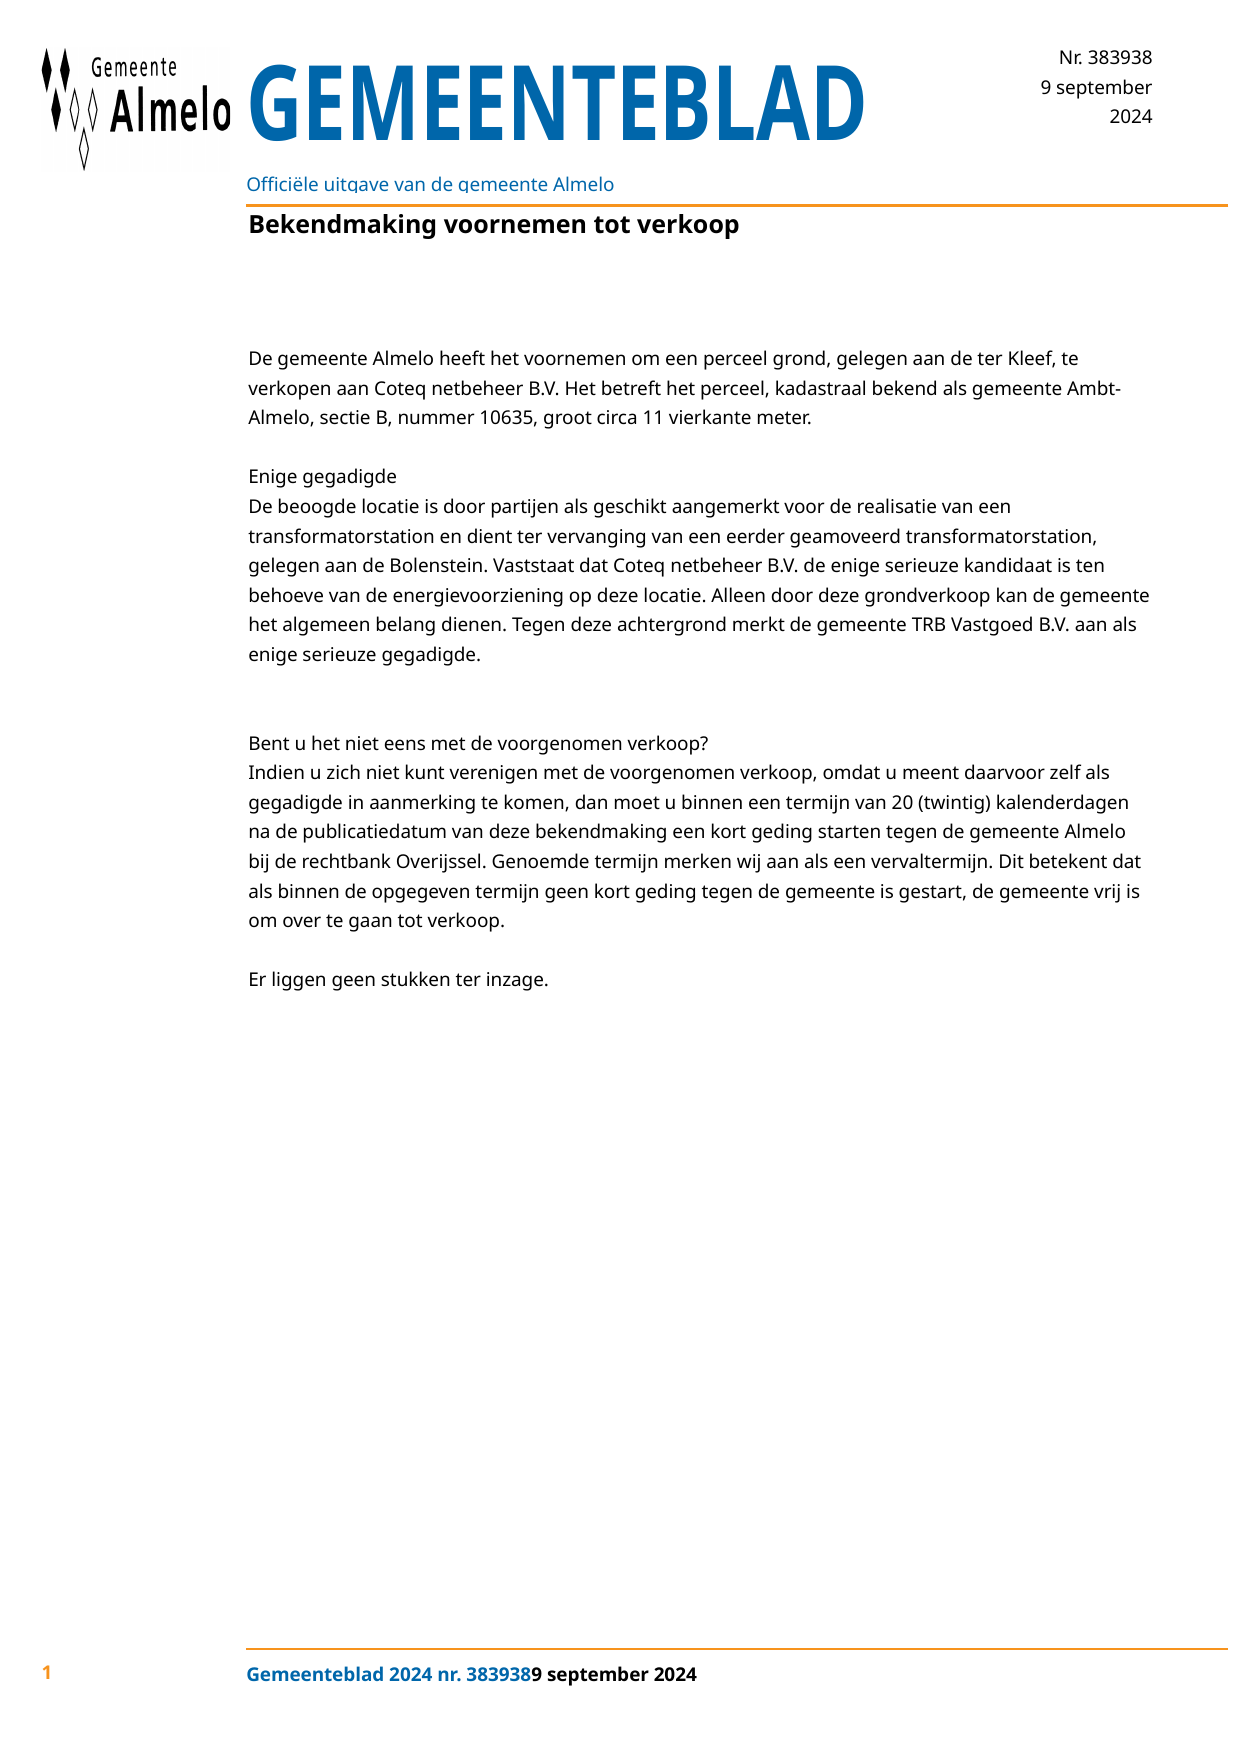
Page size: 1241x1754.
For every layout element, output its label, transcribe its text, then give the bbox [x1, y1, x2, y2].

picture [41, 47, 231, 172]
text De beoogde locatie is door partijen als geschikt aangemerkt voor de realisatie van een transformatorstation en dient ter vervanging van een eerder geamoveerd transformatorstation, gelegen aan de Bolenstein. Vaststaat dat Coteq netbeheer B.V. de enige serieuze kandidaat is ten behoeve van de energievoorziening op deze locatie. Alleen door deze grondverkoop kan de gemeente het algemeen belang dienen. Tegen deze achtergrond merkt de gemeente TRB Vastgoed B.V. aan als enige serieuze gegadigde. [248, 493, 1152, 667]
text Bekendmaking voornemen tot verkoop [248, 207, 1152, 241]
text Indien u zich niet kunt verenigen met de voorgenomen verkoop, omdat u meent daarvoor zelf als gegadigde in aanmerking te komen, dan moet u binnen een termijn van 20 (twintig) kalenderdagen na de publicatiedatum van deze bekendmaking een kort geding starten tegen de gemeente Almelo bij de rechtbank Overijssel. Genoemde termijn merken wij aan als een vervaltermijn. Dit betekent dat als binnen de opgegeven termijn geen kort geding tegen de gemeente is gestart, de gemeente vrij is om over te gaan tot verkoop. [248, 759, 1152, 933]
text Bent u het niet eens met de voorgenomen verkoop? [248, 730, 1152, 756]
text Enige gegadigde [248, 464, 1152, 489]
text Er liggen geen stukken ter inzage. [248, 967, 1152, 992]
text De gemeente Almelo heeft het voornemen om een perceel grond, gelegen aan de ter Kleef, te verkopen aan Coteq netbeheer B.V. Het betreft het perceel, kadastraal bekend als gemeente Ambt-Almelo, sectie B, nummer 10635, groot circa 11 vierkante meter. [248, 345, 1152, 430]
